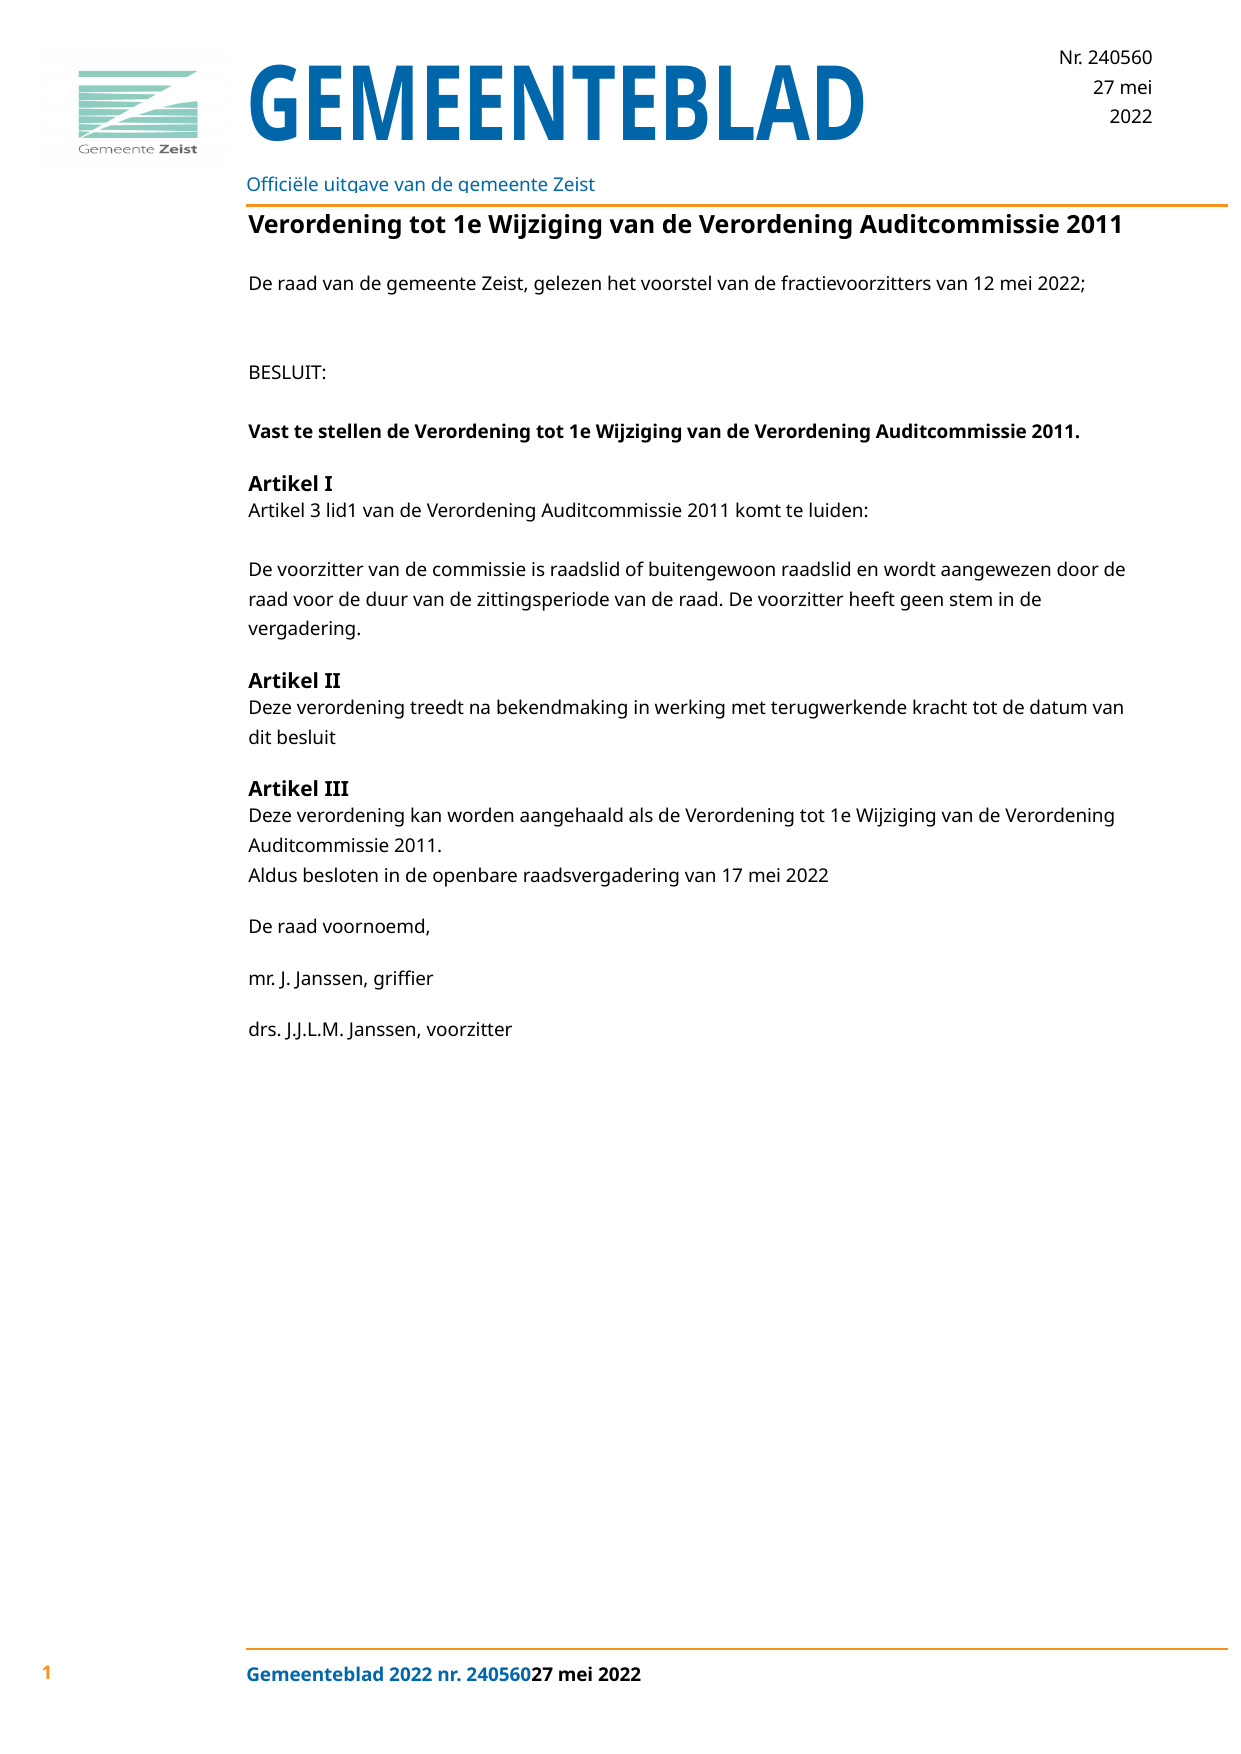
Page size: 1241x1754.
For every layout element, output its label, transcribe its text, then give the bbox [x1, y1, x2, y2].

text De raad voornoemd, [248, 913, 1152, 939]
text drs. J.J.L.M. Janssen, voorzitter [248, 1016, 1152, 1042]
text Deze verordening treedt na bekendmaking in werking met terugwerkende kracht tot de datum van dit besluit [248, 694, 1152, 749]
text Verordening tot 1e Wijziging van de Verordening Auditcommissie 2011 [248, 207, 1152, 241]
text Artikel III [248, 774, 1152, 803]
text Artikel I [248, 469, 1152, 497]
text Artikel II [248, 666, 1152, 694]
text Aldus besloten in de openbare raadsvergadering van 17 mei 2022 [248, 862, 1152, 888]
text mr. J. Janssen, griffier [248, 965, 1152, 991]
text Artikel 3 lid1 van de Verordening Auditcommissie 2011 komt te luiden: [248, 497, 1152, 523]
text De raad van de gemeente Zeist, gelezen het voorstel van de fractievoorzitters van 12 mei 2022; [248, 270, 1152, 296]
text De voorzitter van de commissie is raadslid of buitengewoon raadslid en wordt aangewezen door de raad voor de duur van de zittingsperiode van de raad. De voorzitter heeft geen stem in de vergadering. [248, 556, 1152, 641]
picture [41, 47, 231, 172]
text BESLUIT: [248, 359, 1152, 385]
text Deze verordening kan worden aangehaald als de Verordening tot 1e Wijziging van de Verordening Auditcommissie 2011. [248, 803, 1152, 858]
text Vast te stellen de Verordening tot 1e Wijziging van de Verordening Auditcommissie 2011. [248, 418, 1152, 444]
